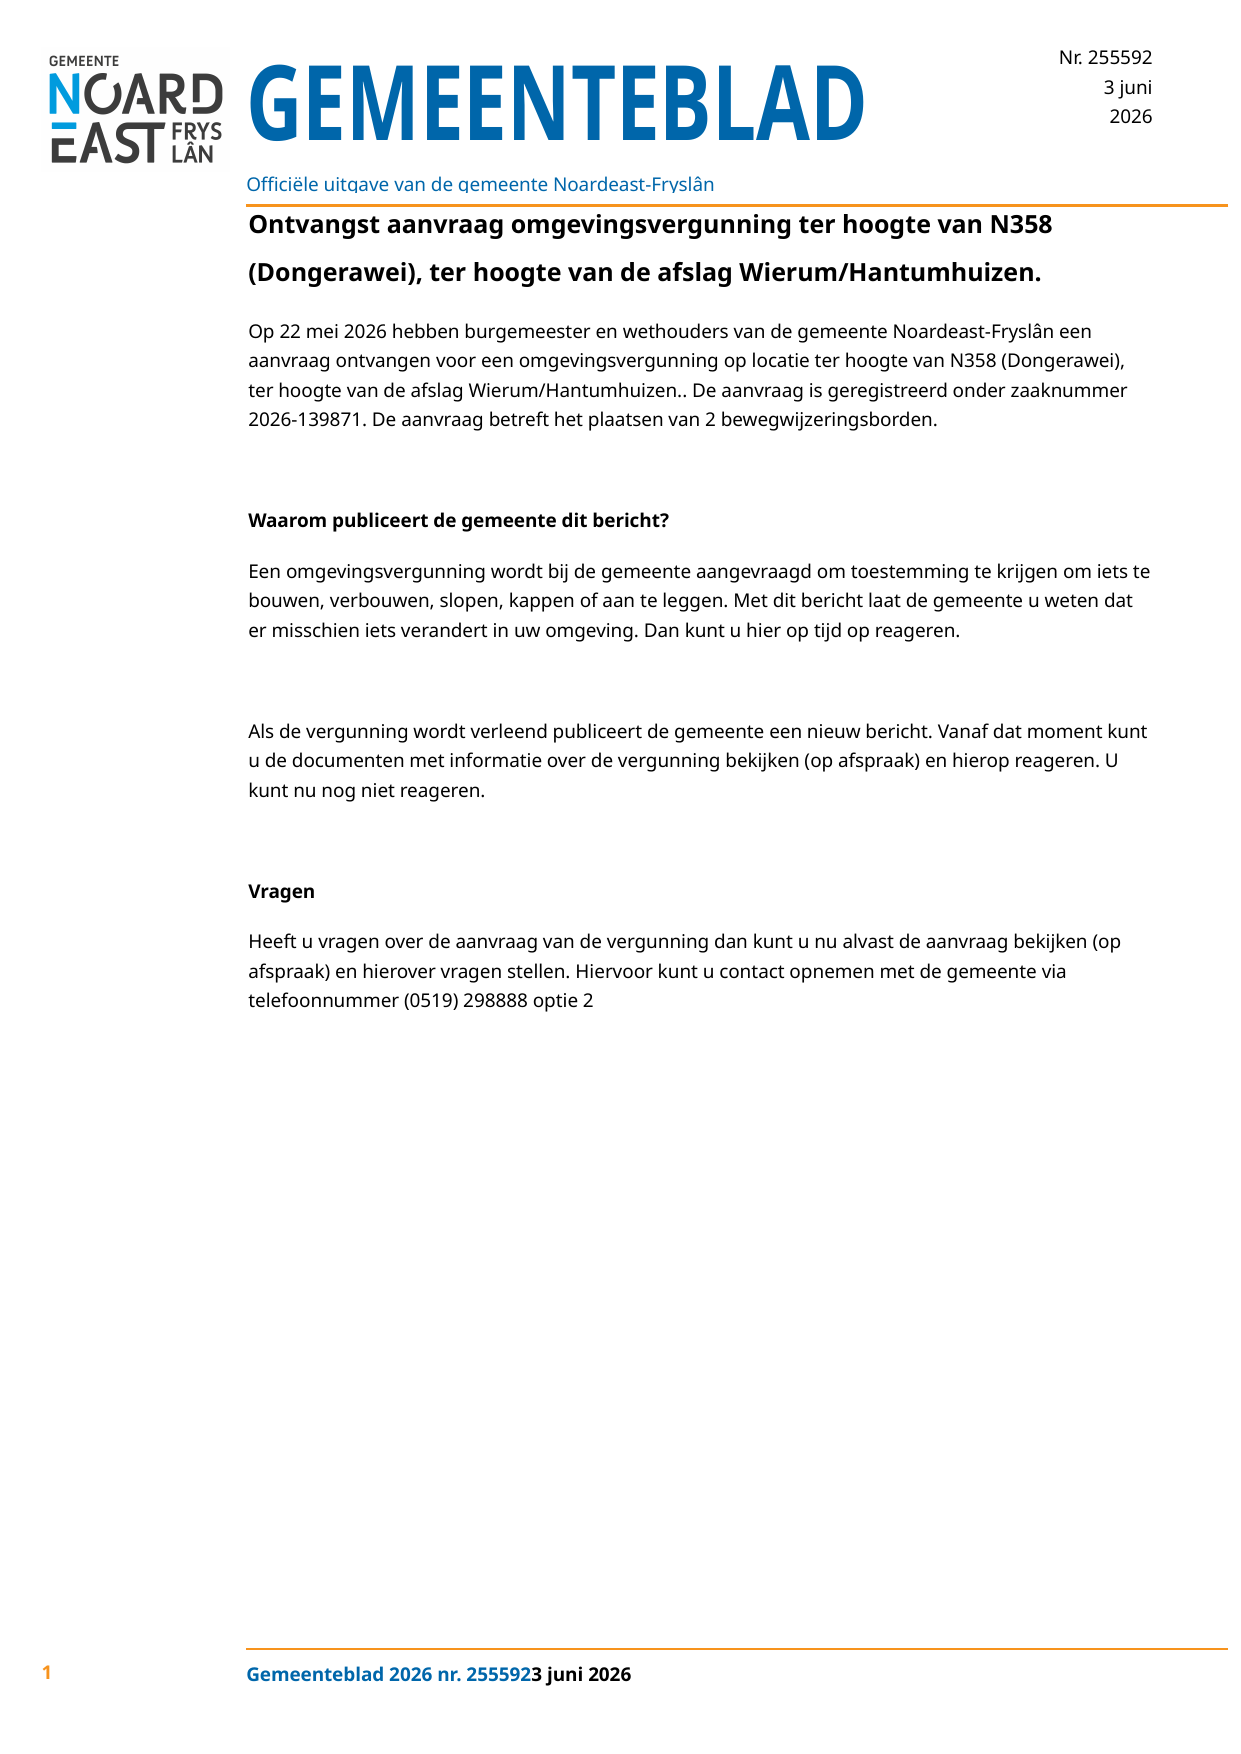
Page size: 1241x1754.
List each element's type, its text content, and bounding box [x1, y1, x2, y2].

text Een omgevingsvergunning wordt bij de gemeente aangevraagd om toestemming te krijgen om iets te bouwen, verbouwen, slopen, kappen of aan te leggen. Met dit bericht laat de gemeente u weten dat er misschien iets verandert in uw omgeving. Dan kunt u hier op tijd op reageren. [248, 558, 1152, 643]
picture [41, 47, 231, 172]
text Heeft u vragen over de aanvraag van de vergunning dan kunt u nu alvast de aanvraag bekijken (op afspraak) en hierover vragen stellen. Hiervoor kunt u contact opnemen met de gemeente via telefoonnummer (0519) 298888 optie 2 [248, 928, 1152, 1013]
text Als de vergunning wordt verleend publiceert de gemeente een nieuw bericht. Vanaf dat moment kunt u de documenten met informatie over de vergunning bekijken (op afspraak) en hierop reageren. U kunt nu nog niet reageren. [248, 718, 1152, 803]
text Vragen [248, 878, 1152, 904]
text Ontvangst aanvraag omgevingsvergunning ter hoogte van N358 (Dongerawei), ter hoogte van de afslag Wierum/Hantumhuizen. [248, 207, 1152, 288]
text Waarom publiceert de gemeente dit bericht? [248, 507, 1152, 533]
text Op 22 mei 2026 hebben burgemeester en wethouders van de gemeente Noardeast-Fryslân een aanvraag ontvangen voor een omgevingsvergunning op locatie ter hoogte van N358 (Dongerawei), ter hoogte van de afslag Wierum/Hantumhuizen.. De aanvraag is geregistreerd onder zaaknummer 2026-139871. De aanvraag betreft het plaatsen van 2 bewegwijzeringsborden. [248, 318, 1152, 432]
